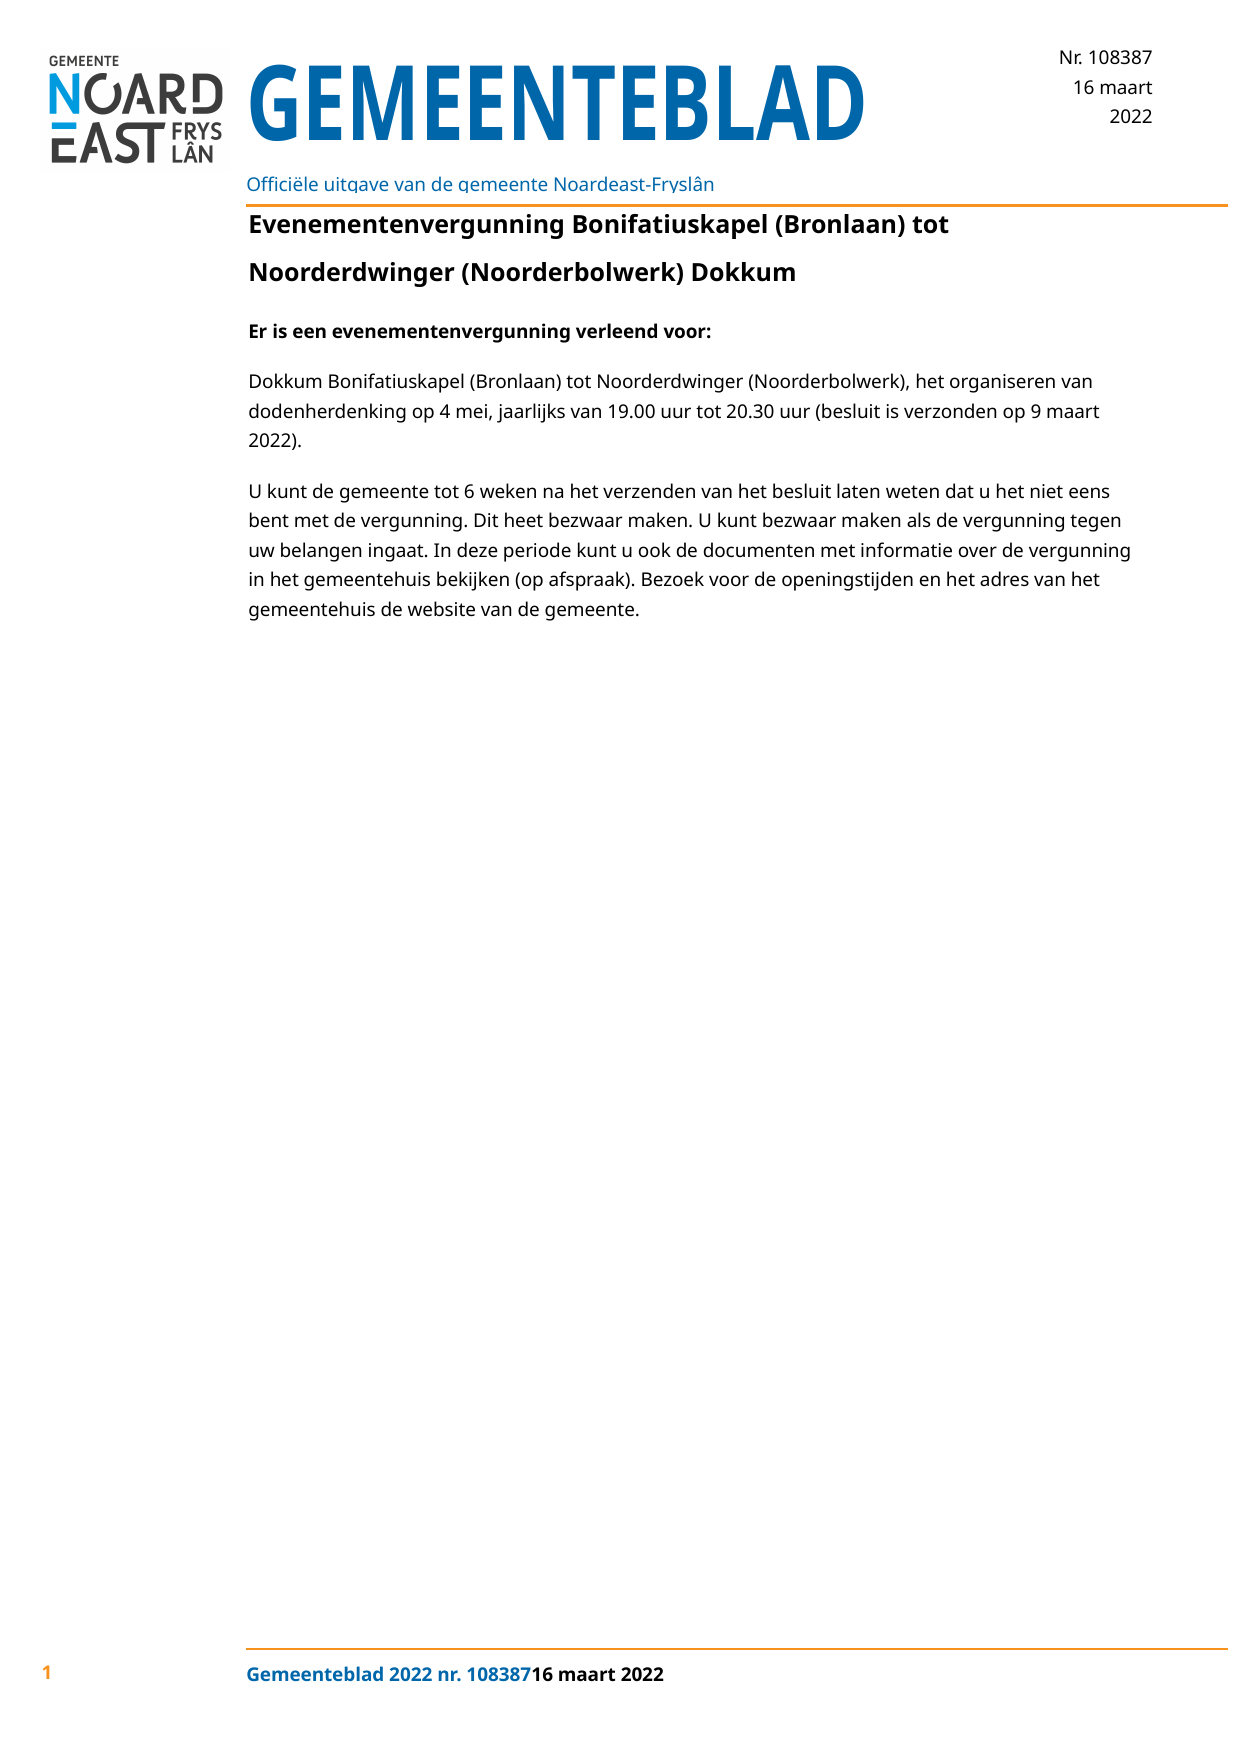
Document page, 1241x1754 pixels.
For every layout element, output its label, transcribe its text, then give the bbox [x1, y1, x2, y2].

text Er is een evenementenvergunning verleend voor: [248, 318, 1152, 344]
text U kunt de gemeente tot 6 weken na het verzenden van het besluit laten weten dat u het niet eens bent met de vergunning. Dit heet bezwaar maken. U kunt bezwaar maken als de vergunning tegen uw belangen ingaat. In deze periode kunt u ook de documenten met informatie over de vergunning in het gemeentehuis bekijken (op afspraak). Bezoek voor de openingstijden en het adres van het gemeentehuis de website van de gemeente. [248, 478, 1152, 622]
picture [41, 47, 231, 172]
text Evenementenvergunning Bonifatiuskapel (Bronlaan) tot Noorderdwinger (Noorderbolwerk) Dokkum [248, 207, 1152, 288]
text Dokkum Bonifatiuskapel (Bronlaan) tot Noorderdwinger (Noorderbolwerk), het organiseren van dodenherdenking op 4 mei, jaarlijks van 19.00 uur tot 20.30 uur (besluit is verzonden op 9 maart 2022). [248, 368, 1152, 453]
